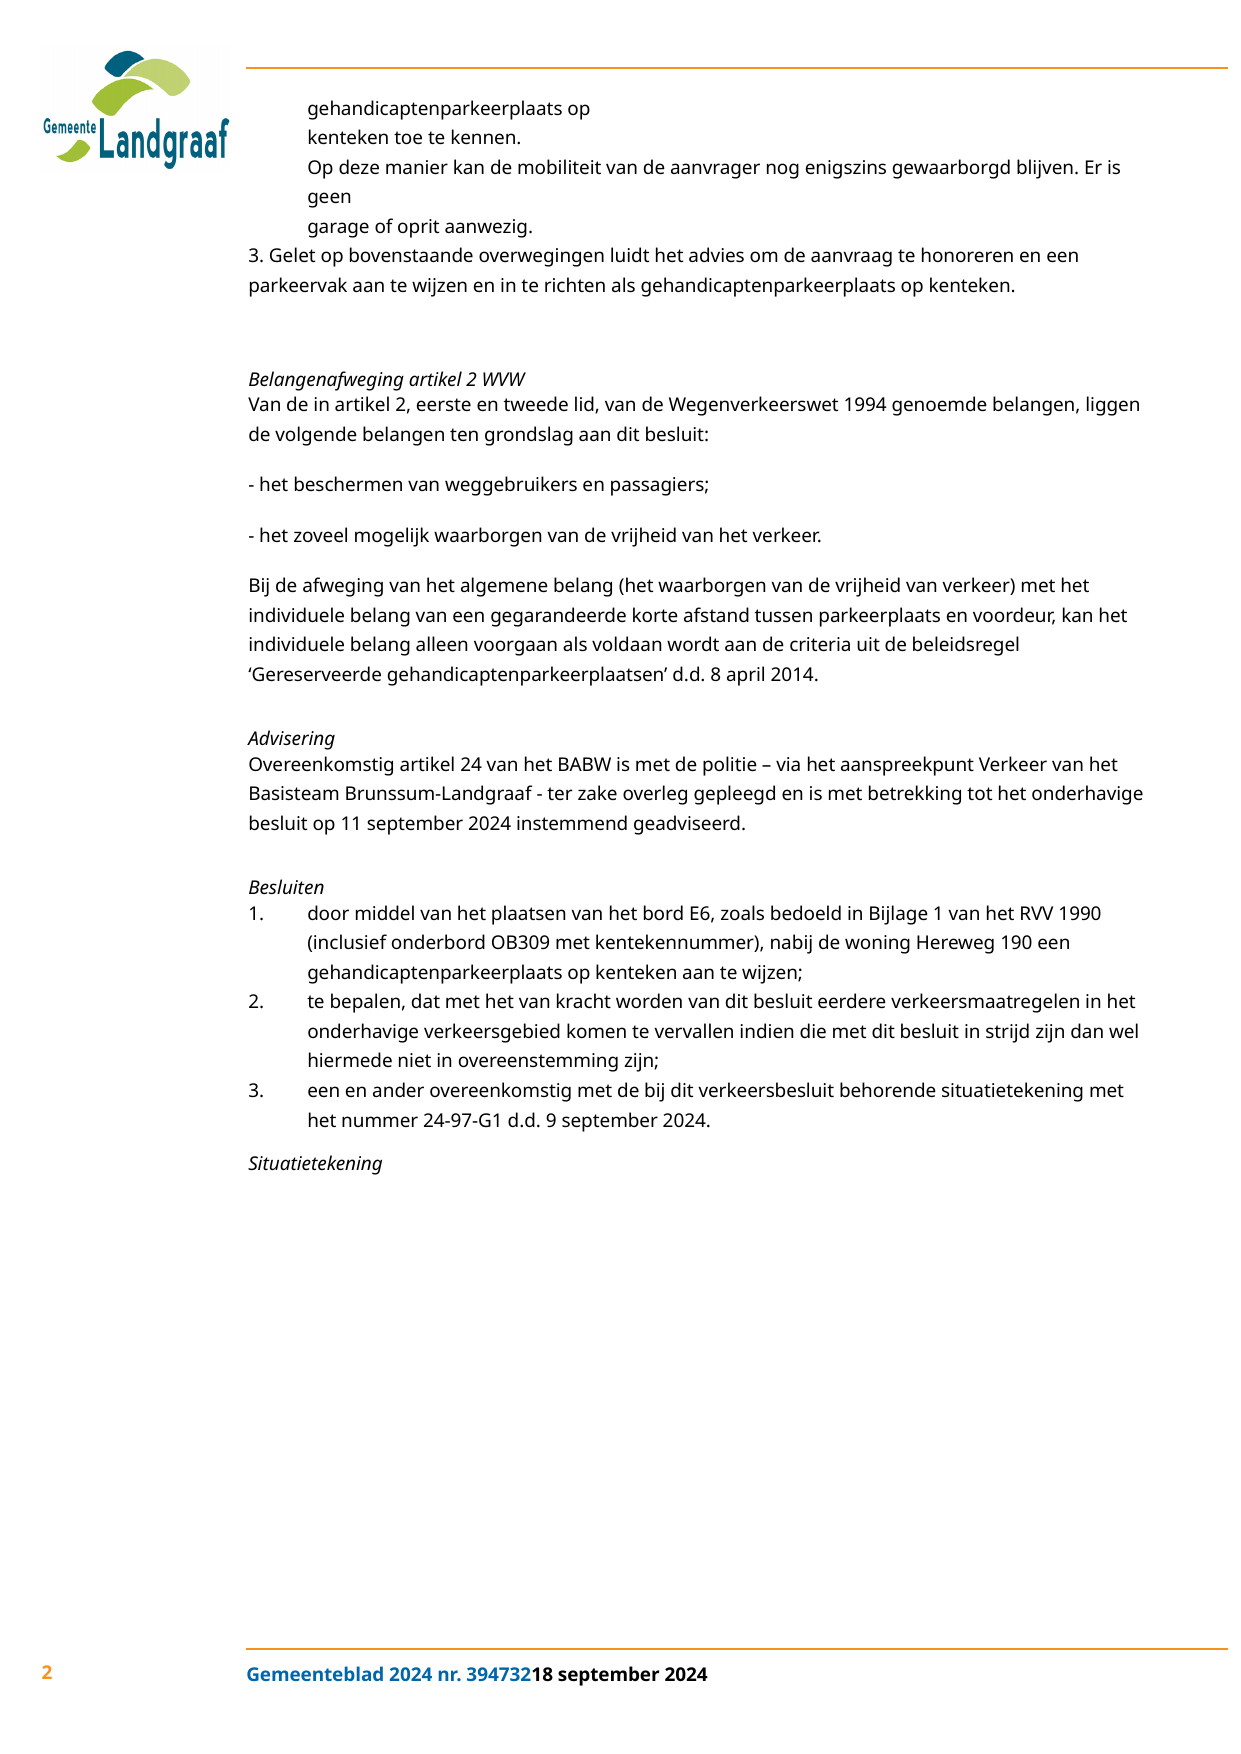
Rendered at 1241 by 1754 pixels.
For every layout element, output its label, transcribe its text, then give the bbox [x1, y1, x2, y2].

text Overeenkomstig artikel 24 van het BABW is met de politie – via het aanspreekpunt Verkeer van het Basisteam Brunssum-Landgraaf - ter zake overleg gepleegd en is met betrekking tot het onderhavige besluit op 11 september 2024 instemmend geadviseerd. [248, 751, 1152, 836]
list kenteken toe te kennen. [248, 124, 1152, 150]
text Belangenafweging artikel 2 WVW [248, 366, 1152, 392]
text Advisering [248, 725, 1152, 751]
picture [41, 47, 231, 172]
list te bepalen, dat met het van kracht worden van dit besluit eerdere verkeersmaatregelen in het onderhavige verkeersgebied komen te vervallen indien die met dit besluit in strijd zijn dan wel hiermede niet in overeenstemming zijn; [248, 988, 1152, 1073]
list gehandicaptenparkeerplaats op [248, 95, 1152, 121]
list een en ander overeenkomstig met de bij dit verkeersbesluit behorende situatietekening met het nummer 24-97-G1 d.d. 9 september 2024. [248, 1077, 1152, 1132]
text 3. Gelet op bovenstaande overwegingen luidt het advies om de aanvraag te honoreren en een parkeervak aan te wijzen en in te richten als gehandicaptenparkeerplaats op kenteken. [248, 243, 1152, 298]
text - het zoveel mogelijk waarborgen van de vrijheid van het verkeer. [248, 522, 1152, 548]
text Bij de afweging van het algemene belang (het waarborgen van de vrijheid van verkeer) met het individuele belang van een gegarandeerde korte afstand tussen parkeerplaats en voordeur, kan het individuele belang alleen voorgaan als voldaan wordt aan de criteria uit de beleidsregel ‘Gereserveerde gehandicaptenparkeerplaatsen’ d.d. 8 april 2014. [248, 572, 1152, 687]
list garage of oprit aanwezig. [248, 213, 1152, 239]
text - het beschermen van weggebruikers en passagiers; [248, 472, 1152, 497]
text Van de in artikel 2, eerste en tweede lid, van de Wegenverkeerswet 1994 genoemde belangen, liggen de volgende belangen ten grondslag aan dit besluit: [248, 392, 1152, 447]
text Besluiten [248, 874, 1152, 900]
list door middel van het plaatsen van het bord E6, zoals bedoeld in Bijlage 1 van het RVV 1990 (inclusief onderbord OB309 met kentekennummer), nabij de woning Hereweg 190 een gehandicaptenparkeerplaats op kenteken aan te wijzen; [248, 900, 1152, 984]
list Op deze manier kan de mobiliteit van de aanvrager nog enigszins gewaarborgd blijven. Er is geen [248, 154, 1152, 209]
text Situatietekening [248, 1150, 1152, 1176]
